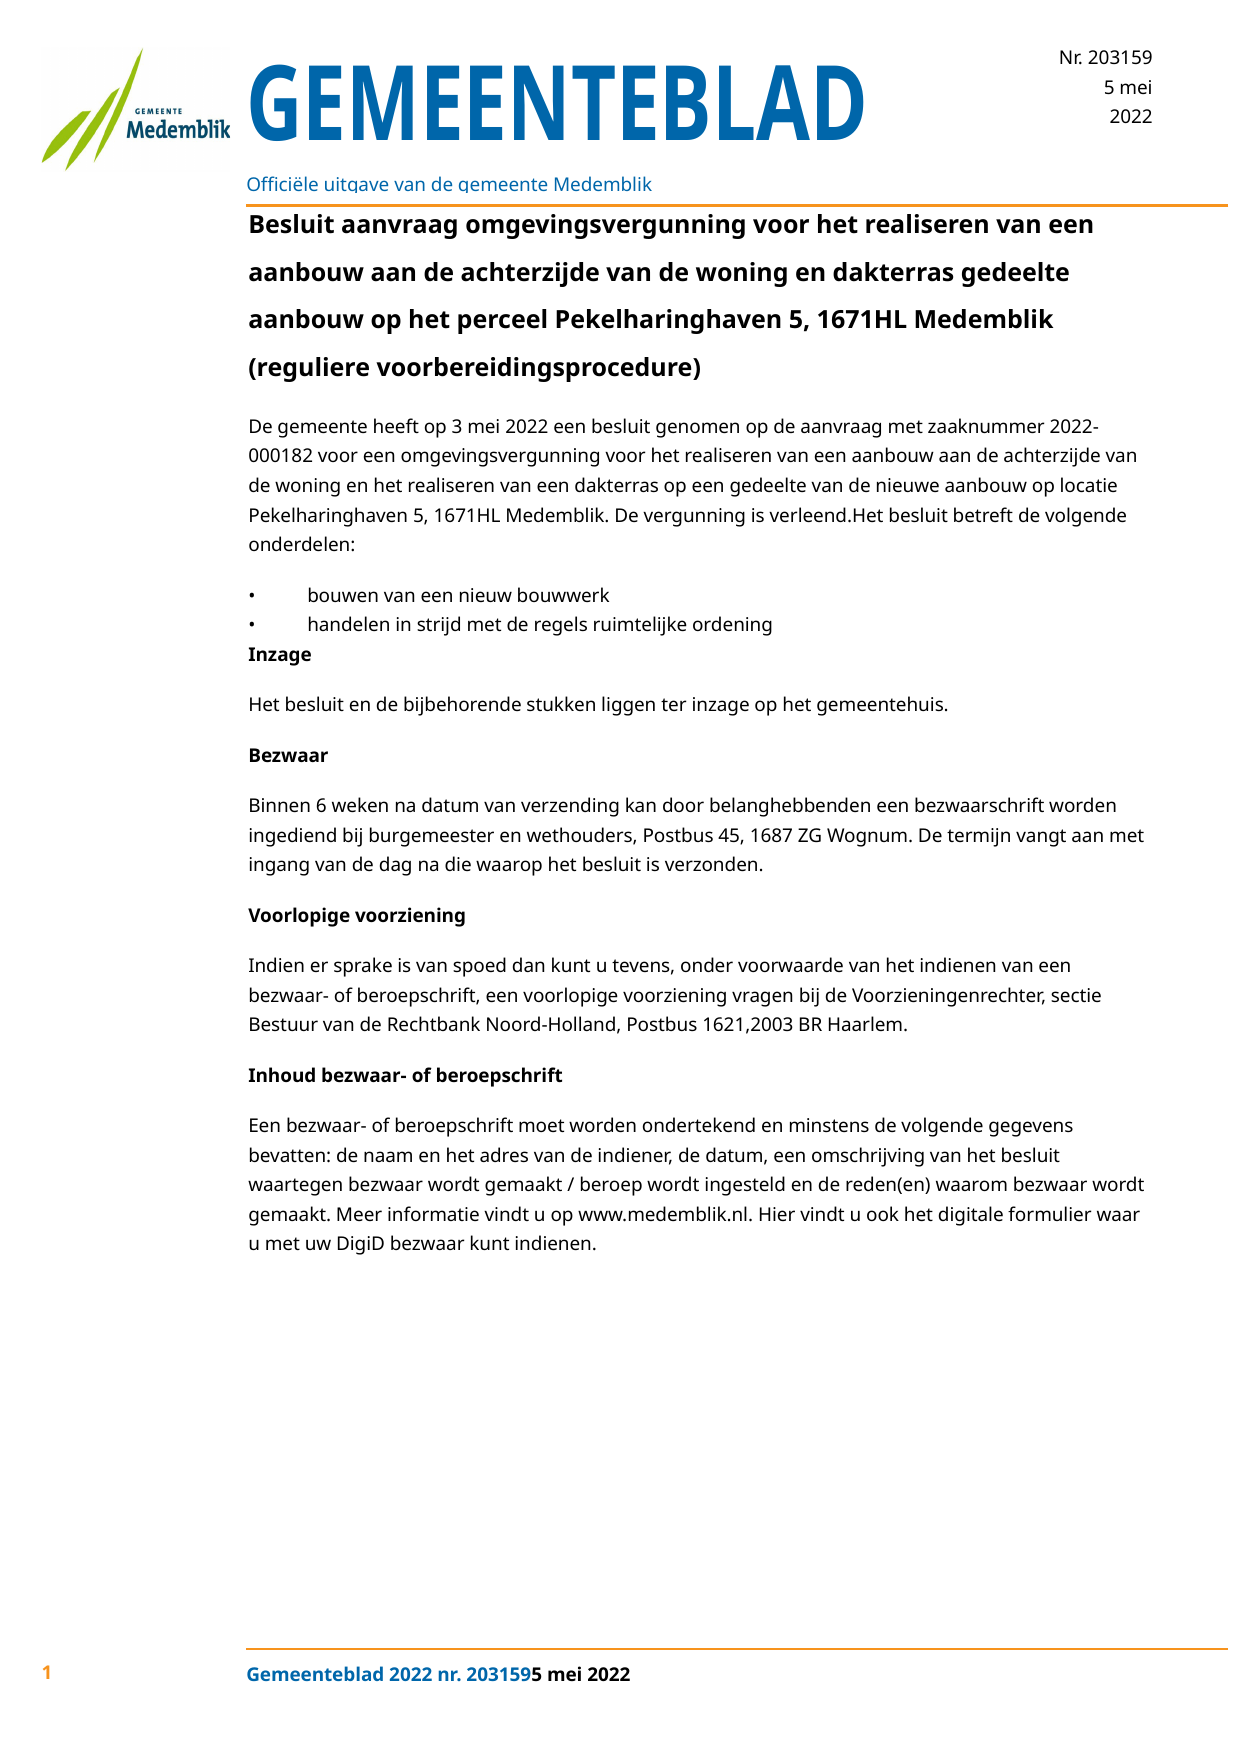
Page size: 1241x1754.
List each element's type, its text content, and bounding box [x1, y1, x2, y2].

text Voorlopige voorziening [248, 902, 1152, 928]
list bouwen van een nieuw bouwwerk [248, 582, 1152, 608]
text Inhoud bezwaar- of beroepschrift [248, 1062, 1152, 1088]
text Bezwaar [248, 742, 1152, 768]
text Besluit aanvraag omgevingsvergunning voor het realiseren van een aanbouw aan de achterzijde van de woning en dakterras gedeelte aanbouw op het perceel Pekelharinghaven 5, 1671HL Medemblik (reguliere voorbereidingsprocedure) [248, 207, 1152, 384]
text Het besluit en de bijbehorende stukken liggen ter inzage op het gemeentehuis. [248, 691, 1152, 717]
text Indien er sprake is van spoed dan kunt u tevens, onder voorwaarde van het indienen van een bezwaar- of beroepschrift, een voorlopige voorziening vragen bij de Voorzieningenrechter, sectie Bestuur van de Rechtbank Noord-Holland, Postbus 1621,2003 BR Haarlem. [248, 952, 1152, 1037]
text De gemeente heeft op 3 mei 2022 een besluit genomen op de aanvraag met zaaknummer 2022-000182 voor een omgevingsvergunning voor het realiseren van een aanbouw aan de achterzijde van de woning en het realiseren van een dakterras op een gedeelte van de nieuwe aanbouw op locatie Pekelharinghaven 5, 1671HL Medemblik. De vergunning is verleend.Het besluit betreft de volgende onderdelen: [248, 413, 1152, 557]
text Inzage [248, 641, 1152, 667]
text Binnen 6 weken na datum van verzending kan door belanghebbenden een bezwaarschrift worden ingediend bij burgemeester en wethouders, Postbus 45, 1687 ZG Wognum. De termijn vangt aan met ingang van de dag na die waarop het besluit is verzonden. [248, 792, 1152, 877]
picture [41, 47, 231, 172]
list handelen in strijd met de regels ruimtelijke ordening [248, 611, 1152, 637]
text Een bezwaar- of beroepschrift moet worden ondertekend en minstens de volgende gegevens bevatten: de naam en het adres van de indiener, de datum, een omschrijving van het besluit waartegen bezwaar wordt gemaakt / beroep wordt ingesteld en de reden(en) waarom bezwaar wordt gemaakt. Meer informatie vindt u op www.medemblik.nl. Hier vindt u ook het digitale formulier waar u met uw DigiD bezwaar kunt indienen. [248, 1112, 1152, 1256]
